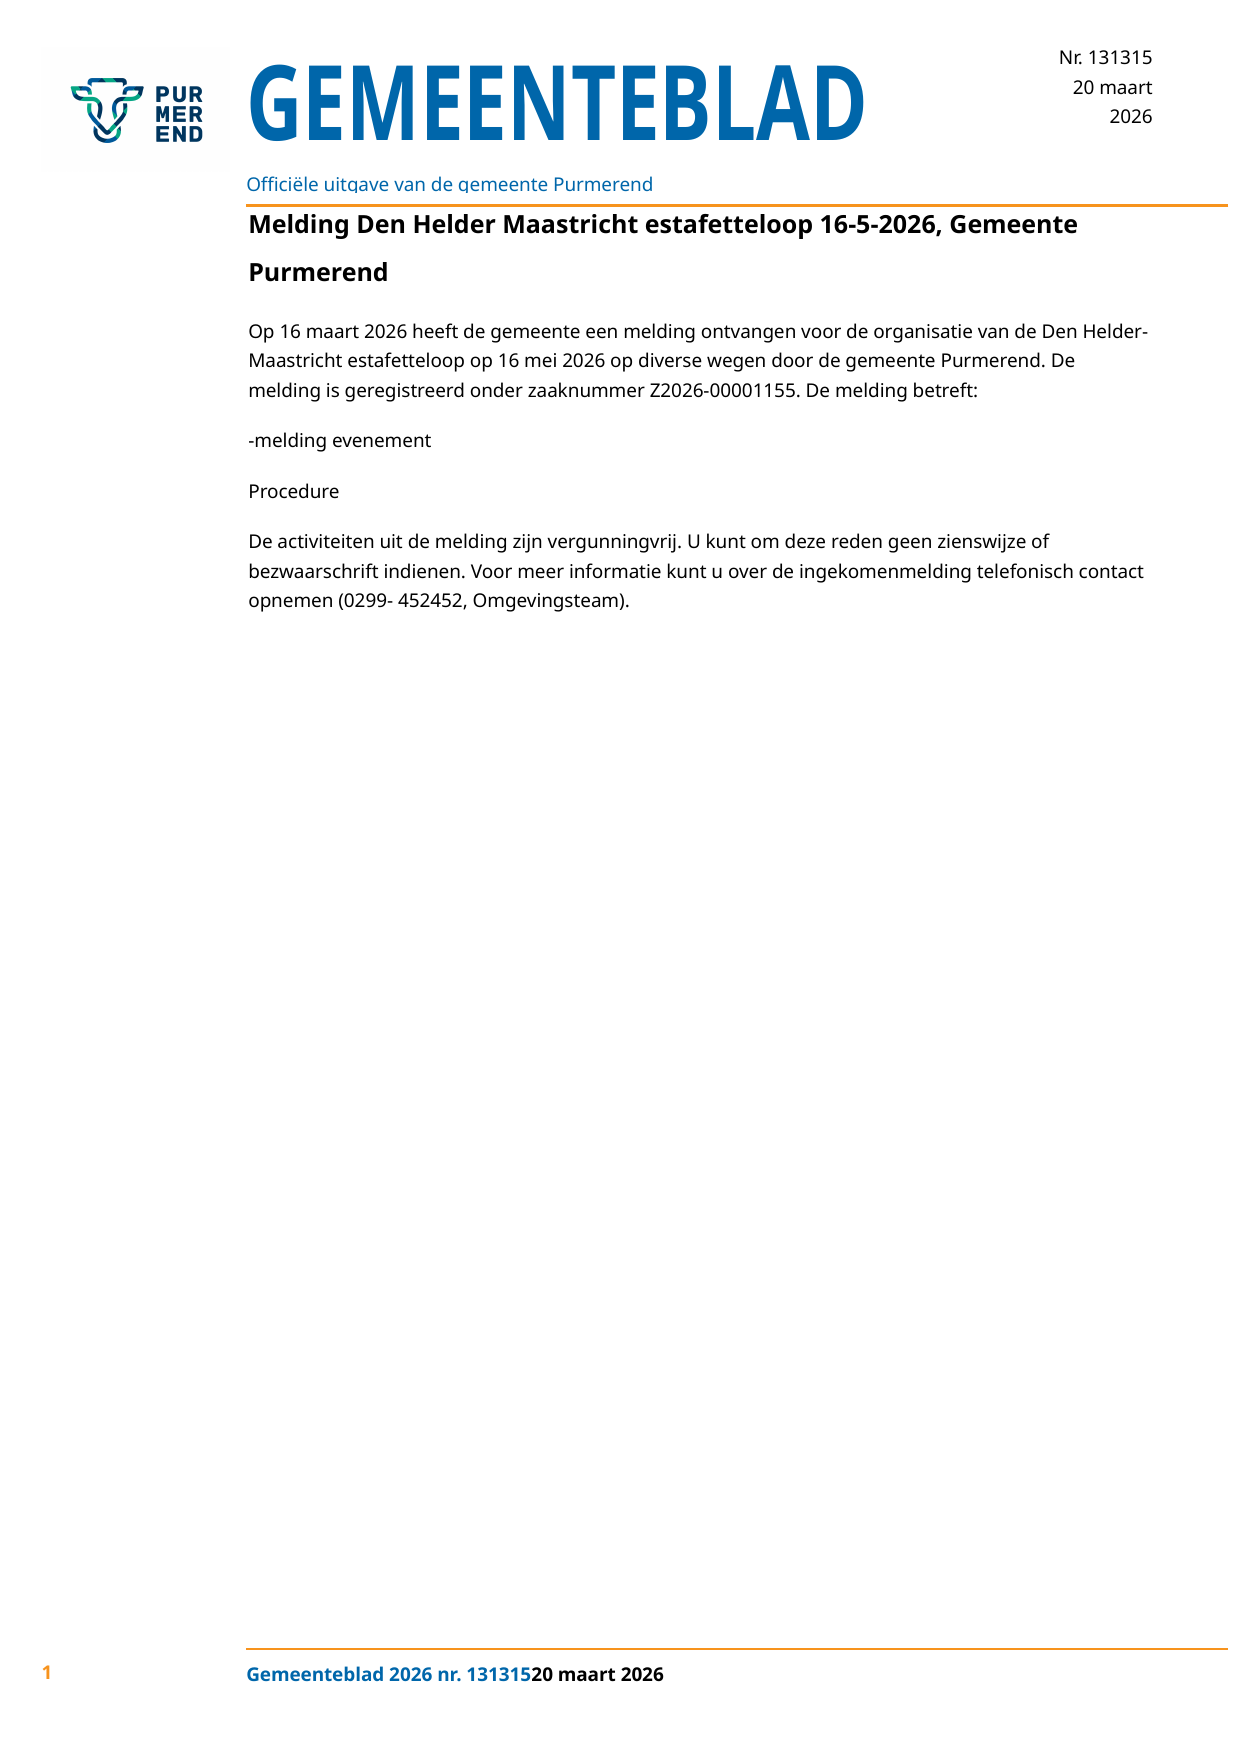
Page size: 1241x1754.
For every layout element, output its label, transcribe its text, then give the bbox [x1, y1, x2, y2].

text Melding Den Helder Maastricht estafetteloop 16-5-2026, Gemeente Purmerend [248, 207, 1152, 288]
text De activiteiten uit de melding zijn vergunningvrij. U kunt om deze reden geen zienswijze of bezwaarschrift indienen. Voor meer informatie kunt u over de ingekomenmelding telefonisch contact opnemen (0299- 452452, Omgevingsteam). [248, 528, 1152, 613]
text -melding evenement [248, 427, 1152, 453]
text Op 16 maart 2026 heeft de gemeente een melding ontvangen voor de organisatie van de Den Helder-Maastricht estafetteloop op 16 mei 2026 op diverse wegen door de gemeente Purmerend. De melding is geregistreerd onder zaaknummer Z2026-00001155. De melding betreft: [248, 318, 1152, 403]
text Procedure [248, 478, 1152, 504]
picture [41, 47, 231, 172]
